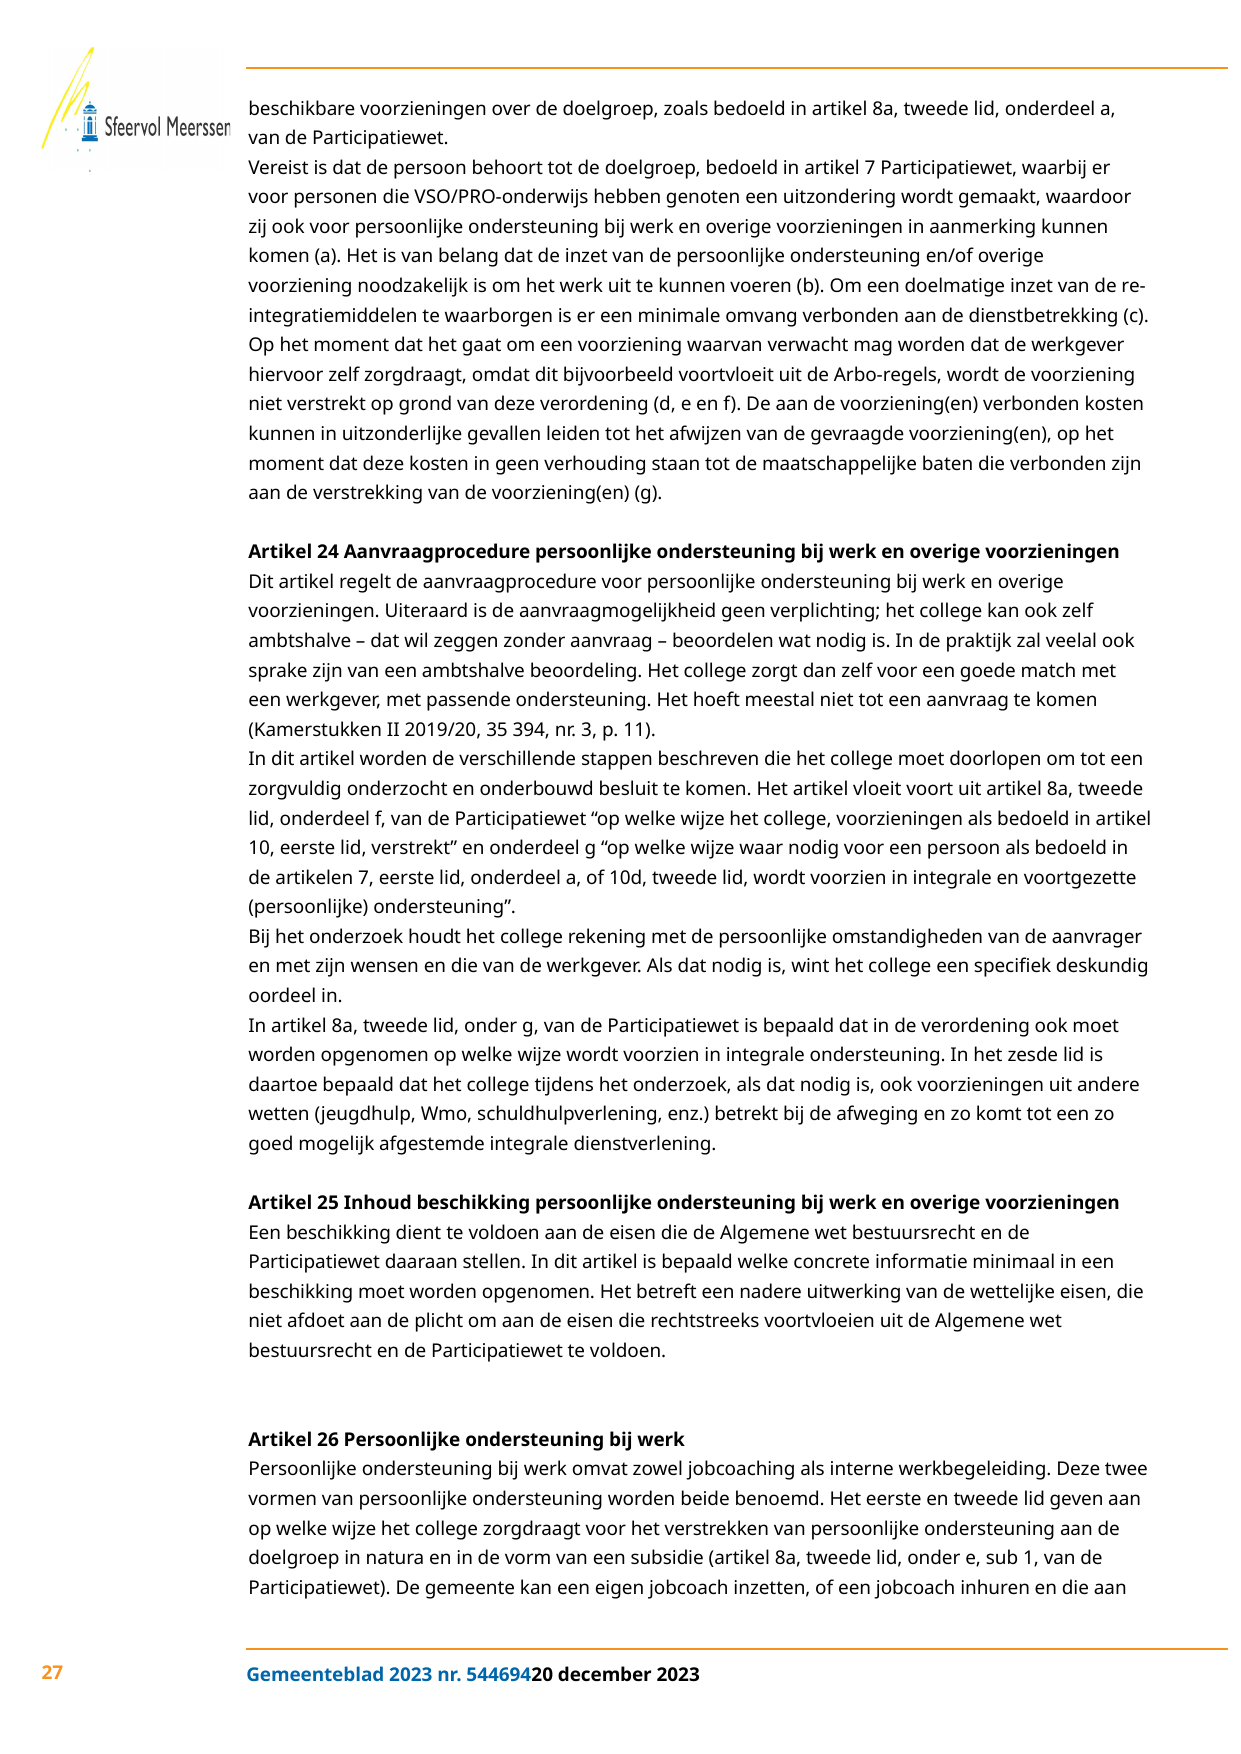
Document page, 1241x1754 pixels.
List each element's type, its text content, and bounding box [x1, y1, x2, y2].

text Een beschikking dient te voldoen aan de eisen die de Algemene wet bestuursrecht en de Participatiewet daaraan stellen. In dit artikel is bepaald welke concrete informatie minimaal in een beschikking moet worden opgenomen. Het betreft een nadere uitwerking van de wettelijke eisen, die niet afdoet aan de plicht om aan de eisen die rechtstreeks voortvloeien uit de Algemene wet bestuursrecht en de Participatiewet te voldoen. [248, 1219, 1152, 1363]
text Artikel 25 Inhoud beschikking persoonlijke ondersteuning bij werk en overige voorzieningen [248, 1189, 1152, 1215]
text Artikel 26 Persoonlijke ondersteuning bij werk [248, 1426, 1152, 1452]
text In artikel 8a, tweede lid, onder g, van de Participatiewet is bepaald dat in de verordening ook moet worden opgenomen op welke wijze wordt voorzien in integrale ondersteuning. In het zesde lid is daartoe bepaald dat het college tijdens het onderzoek, als dat nodig is, ook voorzieningen uit andere wetten (jeugdhulp, Wmo, schuldhulpverlening, enz.) betrekt bij de afweging en zo komt tot een zo goed mogelijk afgestemde integrale dienstverlening. [248, 1012, 1152, 1156]
text Persoonlijke ondersteuning bij werk omvat zowel jobcoaching als interne werkbegeleiding. Deze twee vormen van persoonlijke ondersteuning worden beide benoemd. Het eerste en tweede lid geven aan op welke wijze het college zorgdraagt voor het verstrekken van persoonlijke ondersteuning aan de doelgroep in natura en in de vorm van een subsidie (artikel 8a, tweede lid, onder e, sub 1, van de Participatiewet). De gemeente kan een eigen jobcoach inzetten, of een jobcoach inhuren en die aan [248, 1456, 1152, 1600]
text beschikbare voorzieningen over de doelgroep, zoals bedoeld in artikel 8a, tweede lid, onderdeel a, van de Participatiewet. [248, 95, 1152, 150]
text Vereist is dat de persoon behoort tot de doelgroep, bedoeld in artikel 7 Participatiewet, waarbij er voor personen die VSO/PRO-onderwijs hebben genoten een uitzondering wordt gemaakt, waardoor zij ook voor persoonlijke ondersteuning bij werk en overige voorzieningen in aanmerking kunnen komen (a). Het is van belang dat de inzet van de persoonlijke ondersteuning en/of overige voorziening noodzakelijk is om het werk uit te kunnen voeren (b). Om een doelmatige inzet van de re-integratiemiddelen te waarborgen is er een minimale omvang verbonden aan de dienstbetrekking (c). Op het moment dat het gaat om een voorziening waarvan verwacht mag worden dat de werkgever hiervoor zelf zorgdraagt, omdat dit bijvoorbeeld voortvloeit uit de Arbo-regels, wordt de voorziening niet verstrekt op grond van deze verordening (d, e en f). De aan de voorziening(en) verbonden kosten kunnen in uitzonderlijke gevallen leiden tot het afwijzen van de gevraagde voorziening(en), op het moment dat deze kosten in geen verhouding staan tot de maatschappelijke baten die verbonden zijn aan de verstrekking van de voorziening(en) (g). [248, 154, 1152, 505]
text Dit artikel regelt de aanvraagprocedure voor persoonlijke ondersteuning bij werk en overige voorzieningen. Uiteraard is de aanvraagmogelijkheid geen verplichting; het college kan ook zelf ambtshalve – dat wil zeggen zonder aanvraag – beoordelen wat nodig is. In de praktijk zal veelal ook sprake zijn van een ambtshalve beoordeling. Het college zorgt dan zelf voor een goede match met een werkgever, met passende ondersteuning. Het hoeft meestal niet tot een aanvraag te komen (Kamerstukken II 2019/20, 35 394, nr. 3, p. 11). [248, 568, 1152, 742]
text In dit artikel worden de verschillende stappen beschreven die het college moet doorlopen om tot een zorgvuldig onderzocht en onderbouwd besluit te komen. Het artikel vloeit voort uit artikel 8a, tweede lid, onderdeel f, van de Participatiewet “op welke wijze het college, voorzieningen als bedoeld in artikel 10, eerste lid, verstrekt” en onderdeel g “op welke wijze waar nodig voor een persoon als bedoeld in de artikelen 7, eerste lid, onderdeel a, of 10d, tweede lid, wordt voorzien in integrale en voortgezette (persoonlijke) ondersteuning”. [248, 746, 1152, 919]
text Artikel 24 Aanvraagprocedure persoonlijke ondersteuning bij werk en overige voorzieningen [248, 538, 1152, 564]
text Bij het onderzoek houdt het college rekening met de persoonlijke omstandigheden van de aanvrager en met zijn wensen en die van de werkgever. Als dat nodig is, wint het college een specifiek deskundig oordeel in. [248, 923, 1152, 1008]
picture [41, 47, 231, 172]
